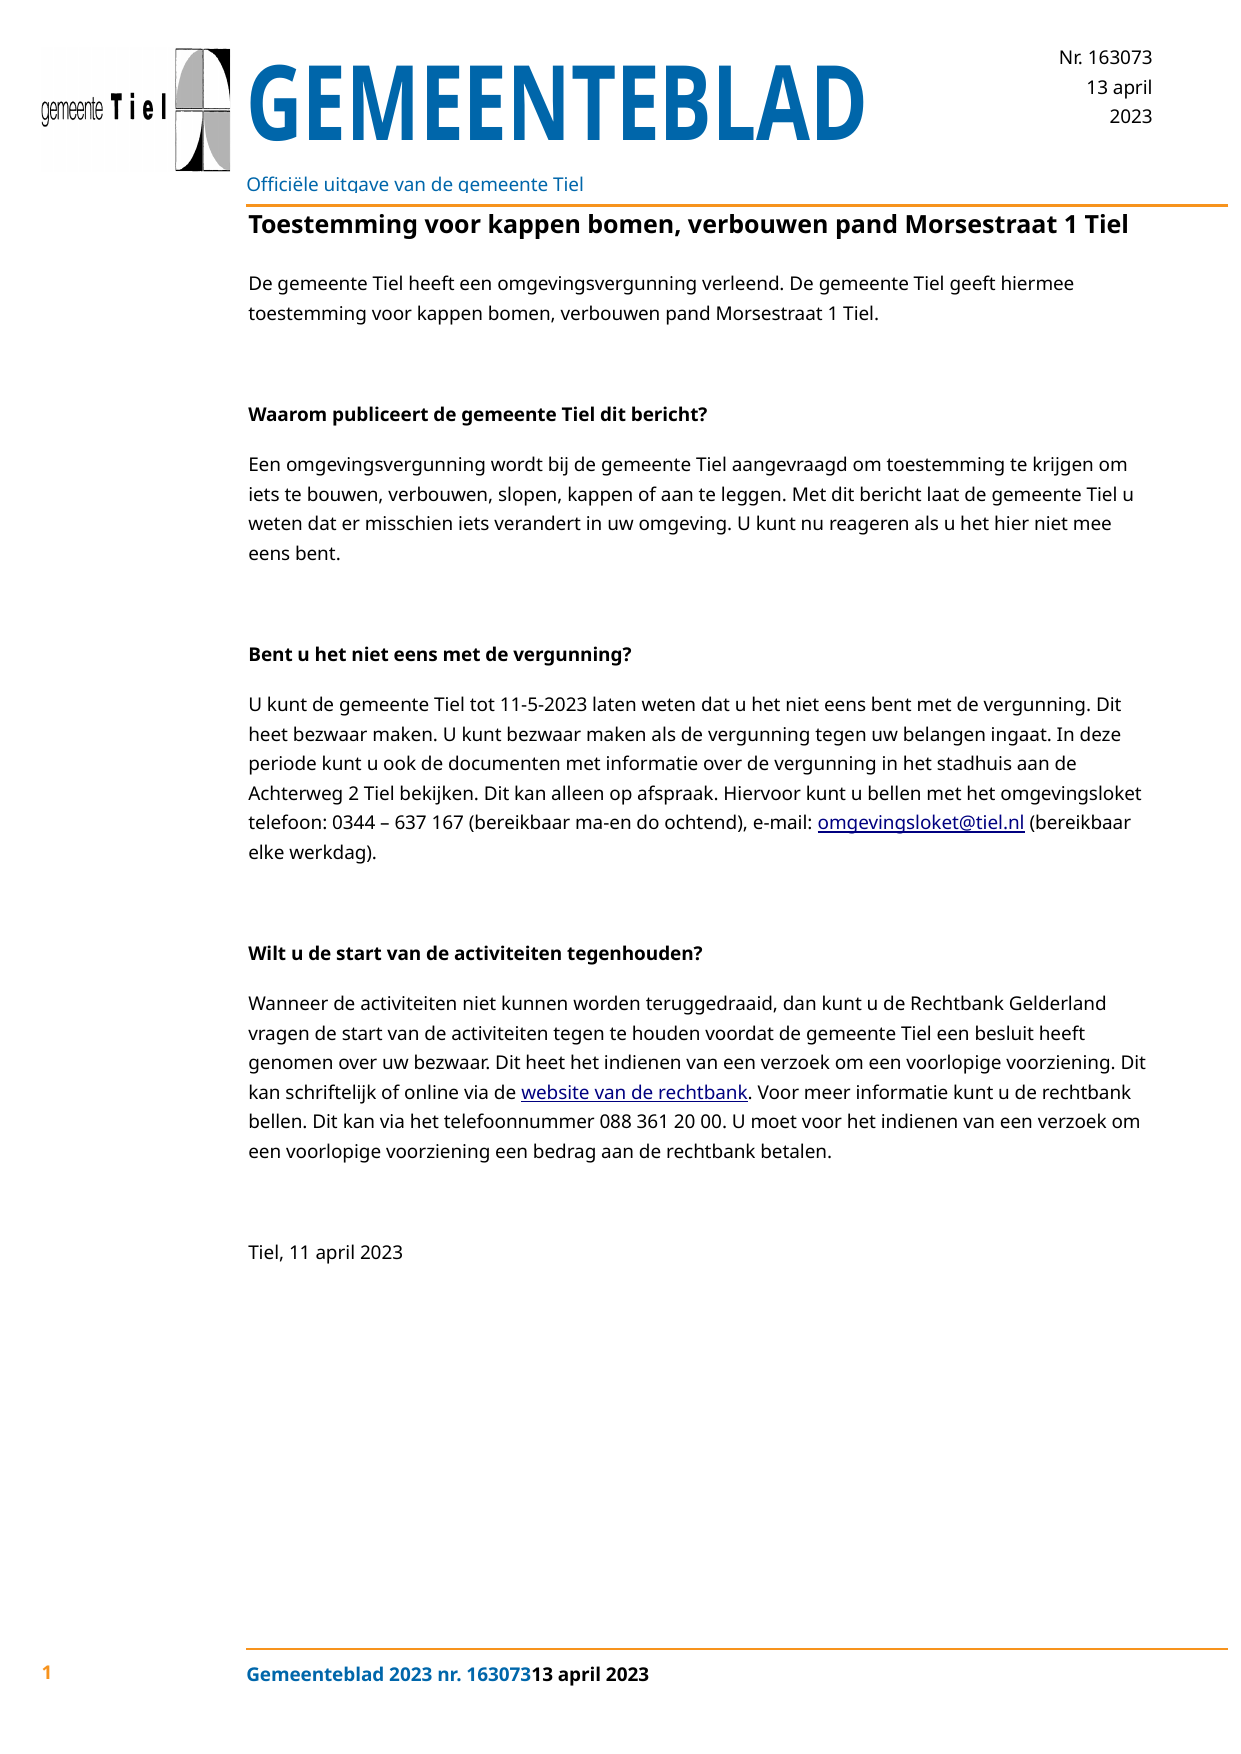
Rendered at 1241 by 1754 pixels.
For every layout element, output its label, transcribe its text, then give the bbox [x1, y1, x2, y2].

text Wilt u de start van de activiteiten tegenhouden? [248, 940, 1152, 966]
text Bent u het niet eens met de vergunning? [248, 641, 1152, 666]
text Toestemming voor kappen bomen, verbouwen pand Morsestraat 1 Tiel [248, 207, 1152, 241]
picture [41, 47, 231, 172]
text De gemeente Tiel heeft een omgevingsvergunning verleend. De gemeente Tiel geeft hiermee toestemming voor kappen bomen, verbouwen pand Morsestraat 1 Tiel. [248, 270, 1152, 326]
text Waarom publiceert de gemeente Tiel dit bericht? [248, 401, 1152, 426]
text Tiel, 11 april 2023 [248, 1239, 1152, 1265]
text Wanneer de activiteiten niet kunnen worden teruggedraaid, dan kunt u de Rechtbank Gelderland vragen de start van de activiteiten tegen te houden voordat de gemeente Tiel een besluit heeft genomen over uw bezwaar. Dit heet het indienen van een verzoek om een voorlopige voorziening. Dit kan schriftelijk of online via de website van de rechtbank. Voor meer informatie kunt u de rechtbank bellen. Dit kan via het telefoonnummer 088 361 20 00. U moet voor het indienen van een verzoek om een voorlopige voorziening een bedrag aan de rechtbank betalen. [248, 990, 1152, 1164]
text Een omgevingsvergunning wordt bij de gemeente Tiel aangevraagd om toestemming te krijgen om iets te bouwen, verbouwen, slopen, kappen of aan te leggen. Met dit bericht laat de gemeente Tiel u weten dat er misschien iets verandert in uw omgeving. U kunt nu reageren als u het hier niet mee eens bent. [248, 451, 1152, 566]
text U kunt de gemeente Tiel tot 11-5-2023 laten weten dat u het niet eens bent met de vergunning. Dit heet bezwaar maken. U kunt bezwaar maken als de vergunning tegen uw belangen ingaat. In deze periode kunt u ook de documenten met informatie over de vergunning in het stadhuis aan de Achterweg 2 Tiel bekijken. Dit kan alleen op afspraak. Hiervoor kunt u bellen met het omgevingsloket telefoon: 0344 – 637 167 (bereikbaar ma-en do ochtend), e-mail: omgevingsloket@tiel.nl (bereikbaar elke werkdag). [248, 691, 1152, 865]
